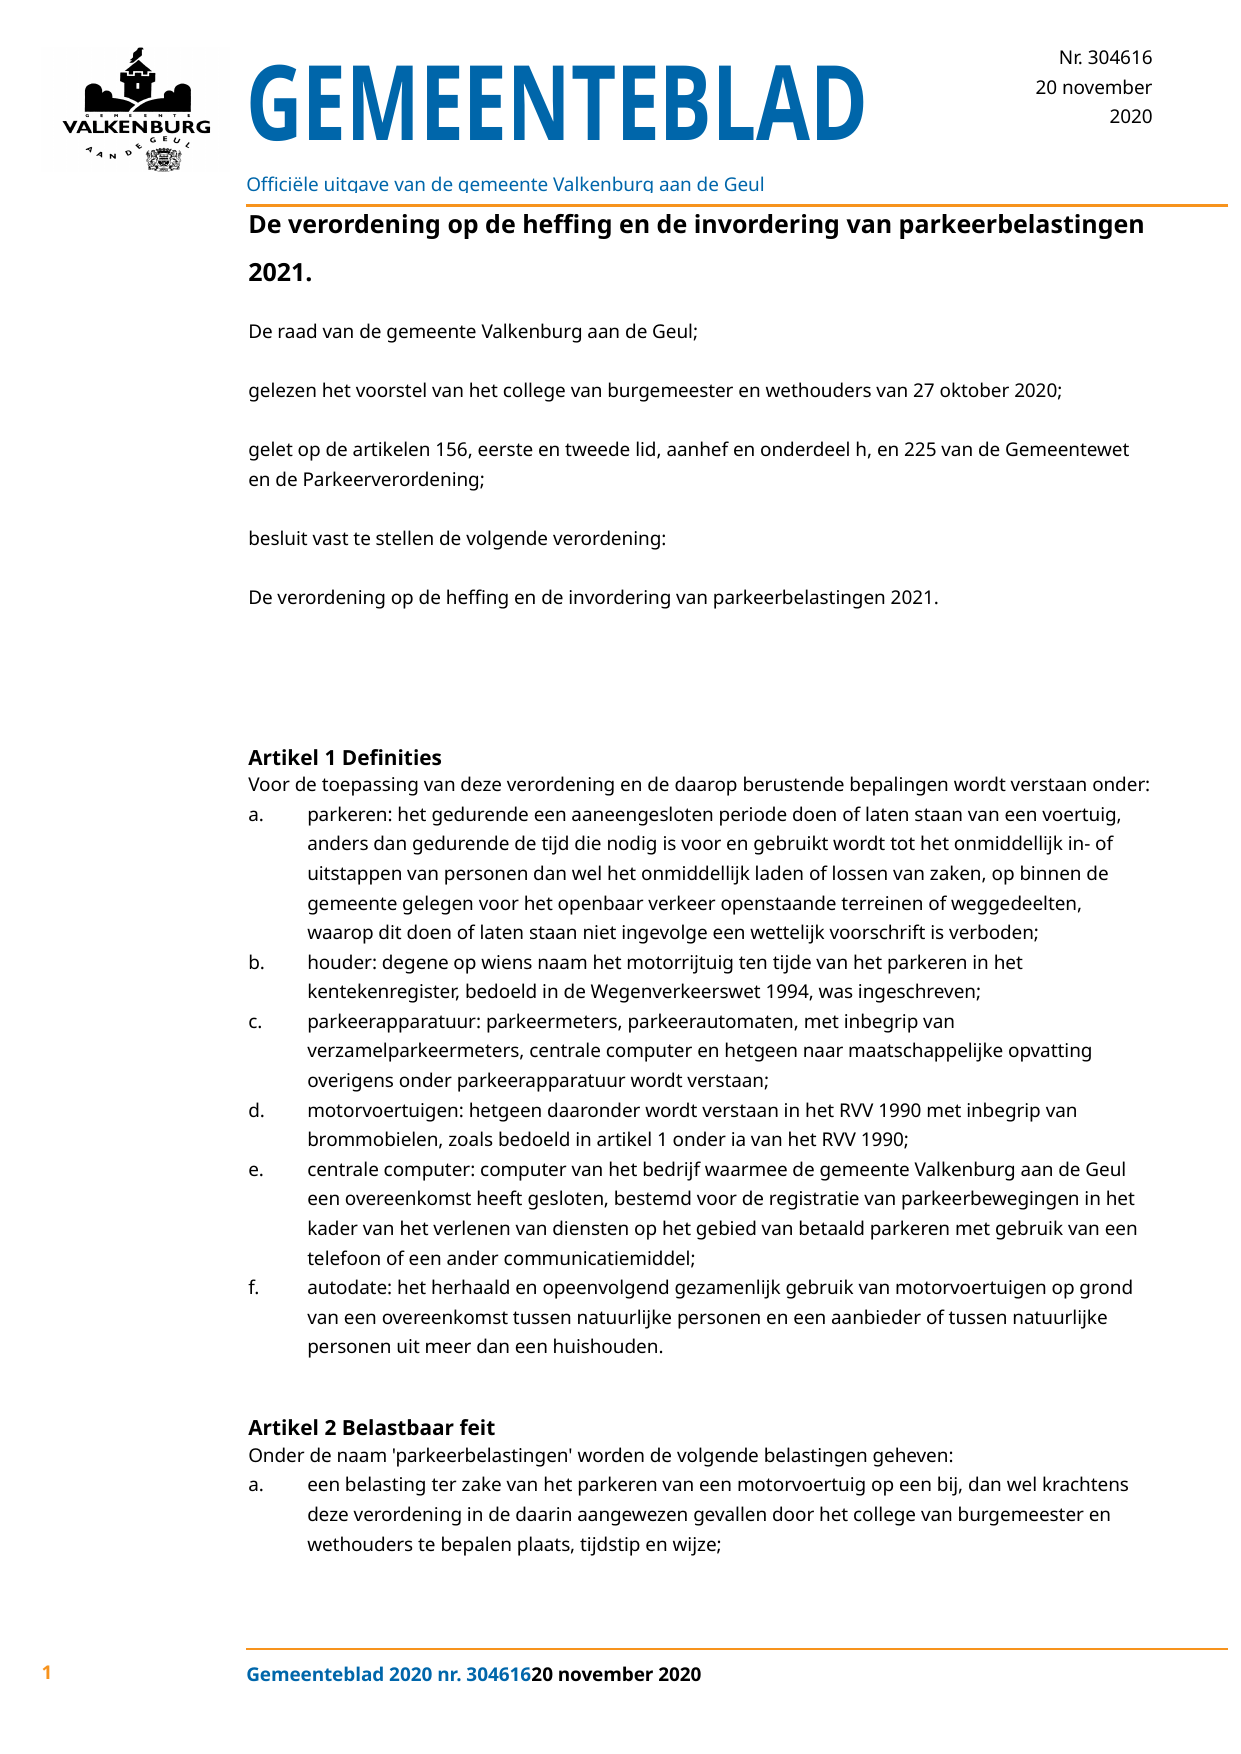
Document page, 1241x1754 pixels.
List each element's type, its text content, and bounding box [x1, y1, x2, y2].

text Onder de naam 'parkeerbelastingen' worden de volgende belastingen geheven: [248, 1442, 1152, 1468]
text De raad van de gemeente Valkenburg aan de Geul; [248, 318, 1152, 344]
list autodate: het herhaald en opeenvolgend gezamenlijk gebruik van motorvoertuigen op grond van een overeenkomst tussen natuurlijke personen en een aanbieder of tussen natuurlijke personen uit meer dan een huishouden. [248, 1274, 1152, 1359]
list centrale computer: computer van het bedrijf waarmee de gemeente Valkenburg aan de Geul een overeenkomst heeft gesloten, bestemd voor de registratie van parkeerbewegingen in het kader van het verlenen van diensten op het gebied van betaald parkeren met gebruik van een telefoon of een ander communicatiemiddel; [248, 1156, 1152, 1271]
text Voor de toepassing van deze verordening en de daarop berustende bepalingen wordt verstaan onder: [248, 771, 1152, 797]
picture [41, 47, 231, 172]
text Artikel 2 Belastbaar feit [248, 1413, 1152, 1442]
list houder: degene op wiens naam het motorrijtuig ten tijde van het parkeren in het kentekenregister, bedoeld in de Wegenverkeerswet 1994, was ingeschreven; [248, 949, 1152, 1004]
text gelezen het voorstel van het college van burgemeester en wethouders van 27 oktober 2020; [248, 377, 1152, 403]
text besluit vast te stellen de volgende verordening: [248, 525, 1152, 551]
list parkeren: het gedurende een aaneengesloten periode doen of laten staan van een voertuig, anders dan gedurende de tijd die nodig is voor en gebruikt wordt tot het onmiddellijk in- of uitstappen van personen dan wel het onmiddellijk laden of lossen van zaken, op binnen de gemeente gelegen voor het openbaar verkeer openstaande terreinen of weggedeelten, waarop dit doen of laten staan niet ingevolge een wettelijk voorschrift is verboden; [248, 801, 1152, 945]
text De verordening op de heffing en de invordering van parkeerbelastingen 2021. [248, 207, 1152, 288]
list parkeerapparatuur: parkeermeters, parkeerautomaten, met inbegrip van verzamelparkeermeters, centrale computer en hetgeen naar maatschappelijke opvatting overigens onder parkeerapparatuur wordt verstaan; [248, 1008, 1152, 1093]
text Artikel 1 Definities [248, 743, 1152, 771]
list een belasting ter zake van het parkeren van een motorvoertuig op een bij, dan wel krachtens deze verordening in de daarin aangewezen gevallen door het college van burgemeester en wethouders te bepalen plaats, tijdstip en wijze; [248, 1472, 1152, 1556]
list motorvoertuigen: hetgeen daaronder wordt verstaan in het RVV 1990 met inbegrip van brommobielen, zoals bedoeld in artikel 1 onder ia van het RVV 1990; [248, 1097, 1152, 1152]
text De verordening op de heffing en de invordering van parkeerbelastingen 2021. [248, 584, 1152, 610]
text gelet op de artikelen 156, eerste en tweede lid, aanhef en onderdeel h, en 225 van de Gemeentewet en de Parkeerverordening; [248, 436, 1152, 492]
